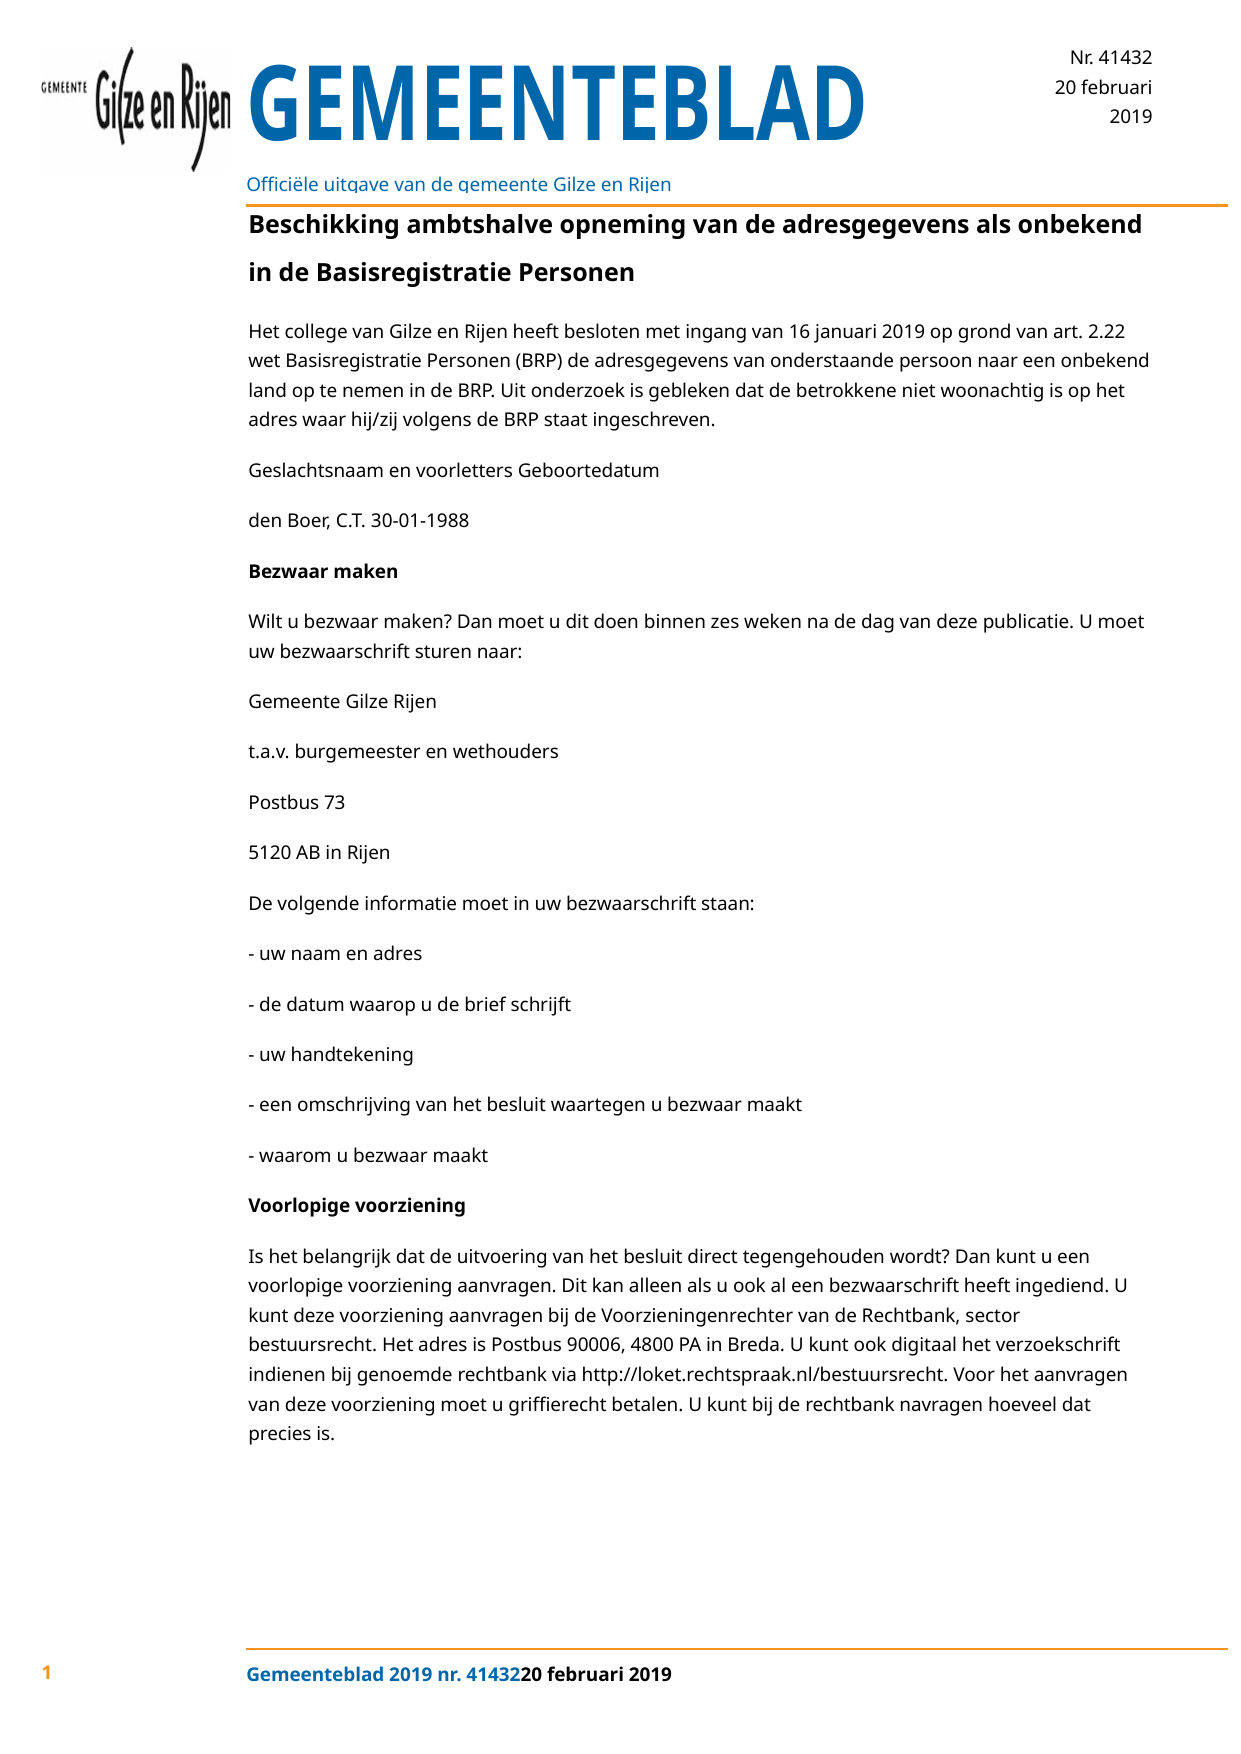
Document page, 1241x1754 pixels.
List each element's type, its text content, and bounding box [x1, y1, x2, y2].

text Voorlopige voorziening [248, 1192, 1152, 1218]
text t.a.v. burgemeester en wethouders [248, 739, 1152, 764]
text - waarom u bezwaar maakt [248, 1142, 1152, 1168]
text Wilt u bezwaar maken? Dan moet u dit doen binnen zes weken na de dag van deze publicatie. U moet uw bezwaarschrift sturen naar: [248, 608, 1152, 664]
text - uw naam en adres [248, 940, 1152, 966]
text - uw handtekening [248, 1041, 1152, 1067]
text Is het belangrijk dat de uitvoering van het besluit direct tegengehouden wordt? Dan kunt u een voorlopige voorziening aanvragen. Dit kan alleen als u ook al een bezwaarschrift heeft ingediend. U kunt deze voorziening aanvragen bij de Voorzieningenrechter van de Rechtbank, sector bestuursrecht. Het adres is Postbus 90006, 4800 PA in Breda. U kunt ook digitaal het verzoekschrift indienen bij genoemde rechtbank via http://loket.rechtspraak.nl/bestuursrecht. Voor het aanvragen van deze voorziening moet u griffierecht betalen. U kunt bij de rechtbank navragen hoeveel dat precies is. [248, 1243, 1152, 1446]
text Bezwaar maken [248, 558, 1152, 584]
text - de datum waarop u de brief schrijft [248, 991, 1152, 1017]
text Het college van Gilze en Rijen heeft besloten met ingang van 16 januari 2019 op grond van art. 2.22 wet Basisregistratie Personen (BRP) de adresgegevens van onderstaande persoon naar een onbekend land op te nemen in de BRP. Uit onderzoek is gebleken dat de betrokkene niet woonachtig is op het adres waar hij/zij volgens de BRP staat ingeschreven. [248, 318, 1152, 432]
text 5120 AB in Rijen [248, 839, 1152, 865]
text den Boer, C.T. 30-01-1988 [248, 507, 1152, 533]
text Postbus 73 [248, 789, 1152, 815]
text De volgende informatie moet in uw bezwaarschrift staan: [248, 890, 1152, 916]
text - een omschrijving van het besluit waartegen u bezwaar maakt [248, 1092, 1152, 1117]
text Beschikking ambtshalve opneming van de adresgegevens als onbekend in de Basisregistratie Personen [248, 207, 1152, 288]
text Gemeente Gilze Rijen [248, 688, 1152, 714]
text Geslachtsnaam en voorletters Geboortedatum [248, 457, 1152, 483]
picture [41, 47, 231, 172]
